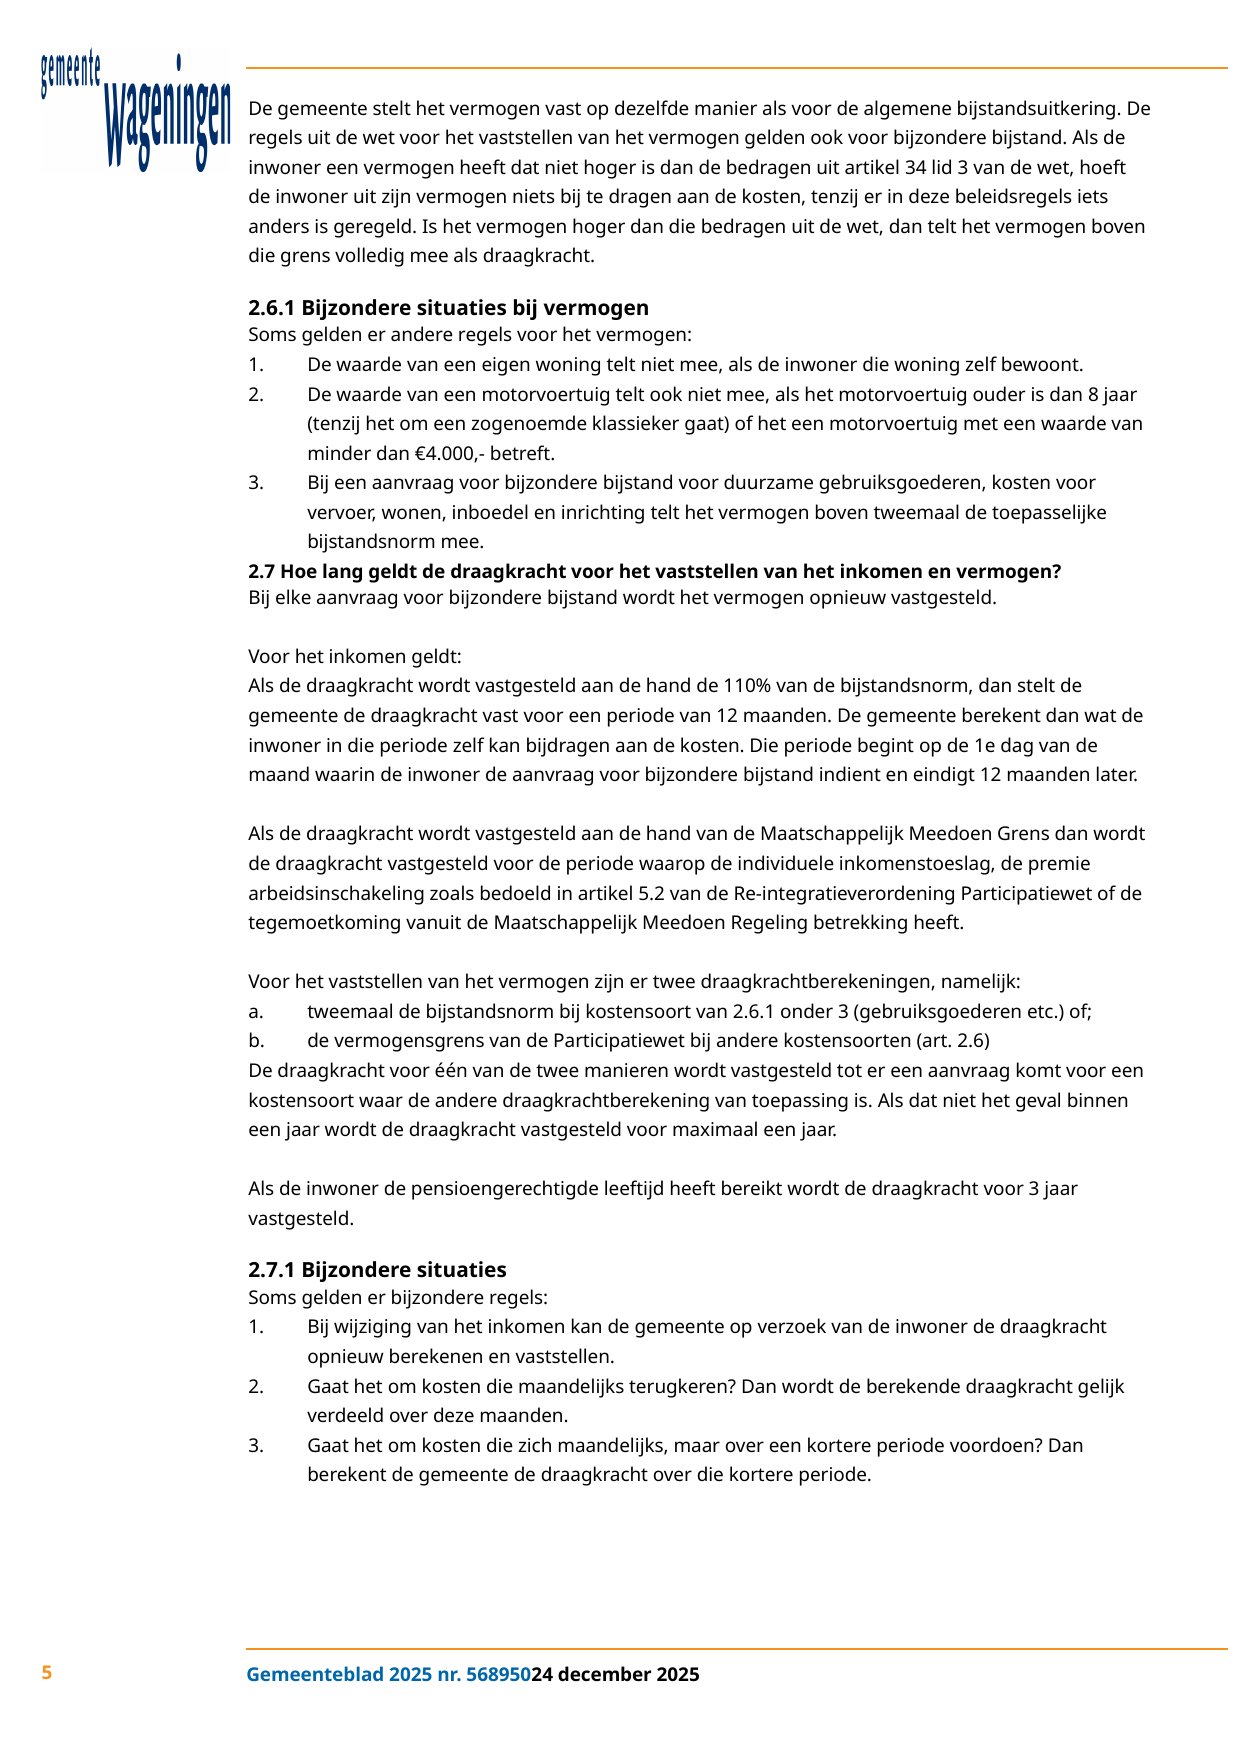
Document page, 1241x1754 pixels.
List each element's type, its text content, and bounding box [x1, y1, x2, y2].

text Als de draagkracht wordt vastgesteld aan de hand de 110% van de bijstandsnorm, dan stelt de gemeente de draagkracht vast voor een periode van 12 maanden. De gemeente berekent dan wat de inwoner in die periode zelf kan bijdragen aan de kosten. Die periode begint op de 1e dag van de maand waarin de inwoner de aanvraag voor bijzondere bijstand indient en eindigt 12 maanden later. [248, 673, 1152, 787]
list tweemaal de bijstandsnorm bij kostensoort van 2.6.1 onder 3 (gebruiksgoederen etc.) of; [248, 998, 1152, 1024]
text Voor het vaststellen van het vermogen zijn er twee draagkrachtberekeningen, namelijk: [248, 968, 1152, 994]
text De gemeente stelt het vermogen vast op dezelfde manier als voor de algemene bijstandsuitkering. De regels uit de wet voor het vaststellen van het vermogen gelden ook voor bijzondere bijstand. Als de inwoner een vermogen heeft dat niet hoger is dan de bedragen uit artikel 34 lid 3 van de wet, hoeft de inwoner uit zijn vermogen niets bij te dragen aan de kosten, tenzij er in deze beleidsregels iets anders is geregeld. Is het vermogen hoger dan die bedragen uit de wet, dan telt het vermogen boven die grens volledig mee als draagkracht. [248, 95, 1152, 268]
text 2.7 Hoe lang geldt de draagkracht voor het vaststellen van het inkomen en vermogen? [248, 558, 1152, 584]
list Gaat het om kosten die maandelijks terugkeren? Dan wordt de berekende draagkracht gelijk verdeeld over deze maanden. [248, 1373, 1152, 1428]
text Als de inwoner de pensioengerechtigde leeftijd heeft bereikt wordt de draagkracht voor 3 jaar vastgesteld. [248, 1176, 1152, 1231]
list Gaat het om kosten die zich maandelijks, maar over een kortere periode voordoen? Dan berekent de gemeente de draagkracht over die kortere periode. [248, 1432, 1152, 1487]
list de vermogensgrens van de Participatiewet bij andere kostensoorten (art. 2.6) [248, 1028, 1152, 1053]
text Bij elke aanvraag voor bijzondere bijstand wordt het vermogen opnieuw vastgesteld. [248, 584, 1152, 610]
picture [41, 47, 231, 172]
list Bij wijziging van het inkomen kan de gemeente op verzoek van de inwoner de draagkracht opnieuw berekenen en vaststellen. [248, 1314, 1152, 1369]
text 2.6.1 Bijzondere situaties bij vermogen [248, 293, 1152, 322]
text Soms gelden er bijzondere regels: [248, 1284, 1152, 1310]
text Soms gelden er andere regels voor het vermogen: [248, 322, 1152, 347]
list De waarde van een motorvoertuig telt ook niet mee, als het motorvoertuig ouder is dan 8 jaar (tenzij het om een zogenoemde klassieker gaat) of het een motorvoertuig met een waarde van minder dan €4.000,- betreft. [248, 381, 1152, 466]
text Als de draagkracht wordt vastgesteld aan de hand van de Maatschappelijk Meedoen Grens dan wordt de draagkracht vastgesteld voor de periode waarop de individuele inkomenstoeslag, de premie arbeidsinschakeling zoals bedoeld in artikel 5.2 van de Re-integratieverordening Participatiewet of de tegemoetkoming vanuit de Maatschappelijk Meedoen Regeling betrekking heeft. [248, 821, 1152, 935]
text 2.7.1 Bijzondere situaties [248, 1256, 1152, 1284]
text De draagkracht voor één van de twee manieren wordt vastgesteld tot er een aanvraag komt voor een kostensoort waar de andere draagkrachtberekening van toepassing is. Als dat niet het geval binnen een jaar wordt de draagkracht vastgesteld voor maximaal een jaar. [248, 1057, 1152, 1142]
text Voor het inkomen geldt: [248, 643, 1152, 669]
list De waarde van een eigen woning telt niet mee, als de inwoner die woning zelf bewoont. [248, 351, 1152, 377]
list Bij een aanvraag voor bijzondere bijstand voor duurzame gebruiksgoederen, kosten voor vervoer, wonen, inboedel en inrichting telt het vermogen boven tweemaal de toepasselijke bijstandsnorm mee. [248, 469, 1152, 554]
